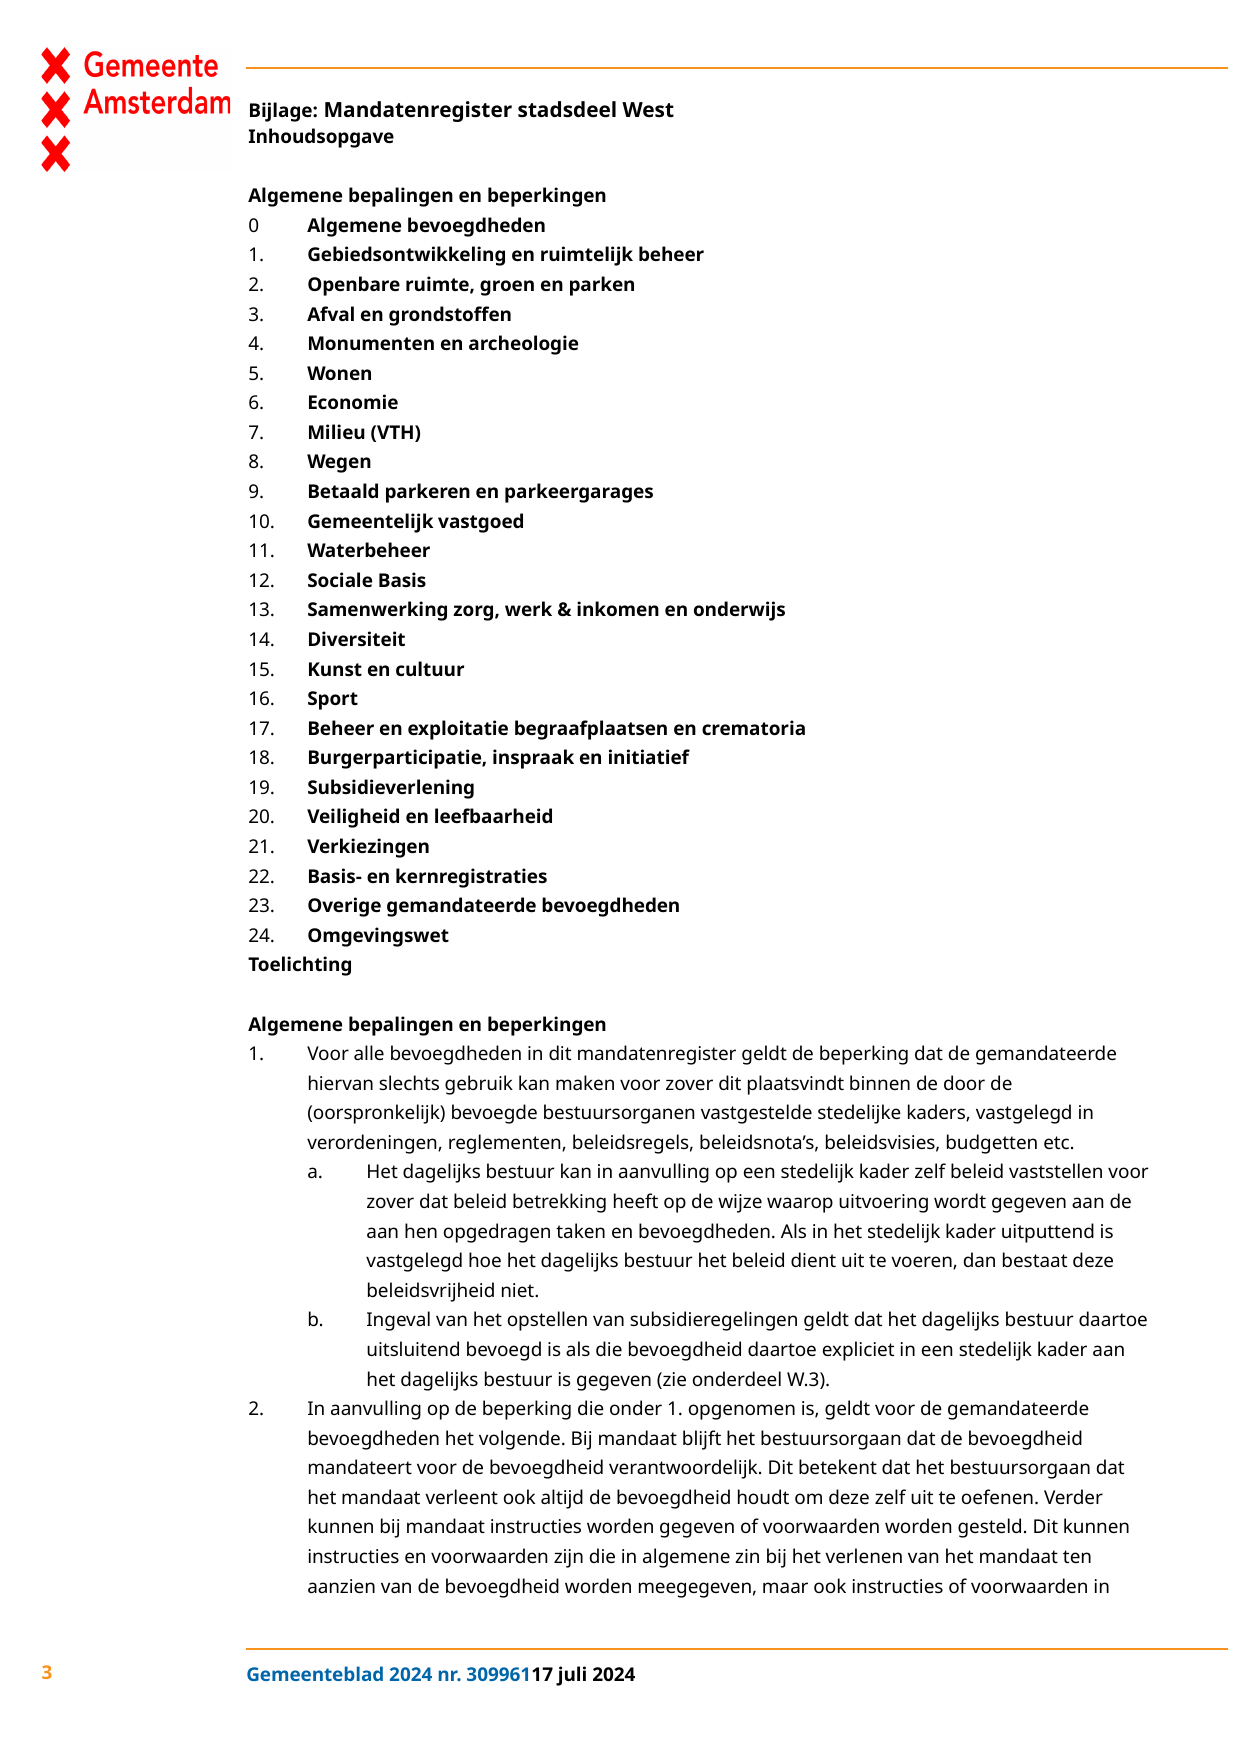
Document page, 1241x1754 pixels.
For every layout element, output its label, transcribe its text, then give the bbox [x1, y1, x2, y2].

list Economie [248, 389, 1152, 415]
list Samenwerking zorg, werk & inkomen en onderwijs [248, 597, 1152, 622]
list Voor alle bevoegdheden in dit mandatenregister geldt de beperking dat de gemandateerde hiervan slechts gebruik kan maken voor zover dit plaatsvindt binnen de door de (oorspronkelijk) bevoegde bestuursorganen vastgestelde stedelijke kaders, vastgelegd in verordeningen, reglementen, beleidsregels, beleidsnota’s, beleidsvisies, budgetten etc. [248, 1040, 1152, 1155]
list Milieu (VTH) [248, 419, 1152, 445]
list Veiligheid en leefbaarheid [248, 804, 1152, 829]
text Algemene bepalingen en beperkingen [248, 1011, 1152, 1037]
list Ingeval van het opstellen van subsidieregelingen geldt dat het dagelijks bestuur daartoe uitsluitend bevoegd is als die bevoegdheid daartoe expliciet in een stedelijk kader aan het dagelijks bestuur is gegeven (zie onderdeel W.3). [307, 1307, 1152, 1392]
list Algemene bevoegdheden [248, 212, 1152, 238]
list Basis- en kernregistraties [248, 863, 1152, 889]
list Overige gemandateerde bevoegdheden [248, 892, 1152, 918]
list Wegen [248, 449, 1152, 474]
list Subsidieverlening [248, 774, 1152, 800]
list Waterbeheer [248, 537, 1152, 563]
text Bijlage: Mandatenregister stadsdeel West [248, 95, 1152, 123]
list Monumenten en archeologie [248, 330, 1152, 356]
list Gemeentelijk vastgoed [248, 508, 1152, 534]
text Algemene bepalingen en beperkingen [248, 182, 1152, 208]
list Openbare ruimte, groen en parken [248, 271, 1152, 297]
picture [41, 47, 231, 172]
list Afval en grondstoffen [248, 301, 1152, 327]
text Inhoudsopgave [248, 123, 1152, 149]
text Toelichting [248, 952, 1152, 977]
list In aanvulling op de beperking die onder 1. opgenomen is, geldt voor de gemandateerde bevoegdheden het volgende. Bij mandaat blijft het bestuursorgaan dat de bevoegdheid mandateert voor de bevoegdheid verantwoordelijk. Dit betekent dat het bestuursorgaan dat het mandaat verleent ook altijd de bevoegdheid houdt om deze zelf uit te oefenen. Verder kunnen bij mandaat instructies worden gegeven of voorwaarden worden gesteld. Dit kunnen instructies en voorwaarden zijn die in algemene zin bij het verlenen van het mandaat ten aanzien van de bevoegdheid worden meegegeven, maar ook instructies of voorwaarden in [248, 1395, 1152, 1599]
list Diversiteit [248, 626, 1152, 652]
list Omgevingswet [248, 922, 1152, 948]
list Betaald parkeren en parkeergarages [248, 478, 1152, 504]
list Wonen [248, 360, 1152, 386]
list Sociale Basis [248, 567, 1152, 593]
list Kunst en cultuur [248, 656, 1152, 682]
list Verkiezingen [248, 833, 1152, 859]
list Burgerparticipatie, inspraak en initiatief [248, 744, 1152, 770]
list Beheer en exploitatie begraafplaatsen en crematoria [248, 715, 1152, 741]
list Gebiedsontwikkeling en ruimtelijk beheer [248, 242, 1152, 267]
list Het dagelijks bestuur kan in aanvulling op een stedelijk kader zelf beleid vaststellen voor zover dat beleid betrekking heeft op de wijze waarop uitvoering wordt gegeven aan de aan hen opgedragen taken en bevoegdheden. Als in het stedelijk kader uitputtend is vastgelegd hoe het dagelijks bestuur het beleid dient uit te voeren, dan bestaat deze beleidsvrijheid niet. [307, 1159, 1152, 1303]
list Sport [248, 685, 1152, 711]
